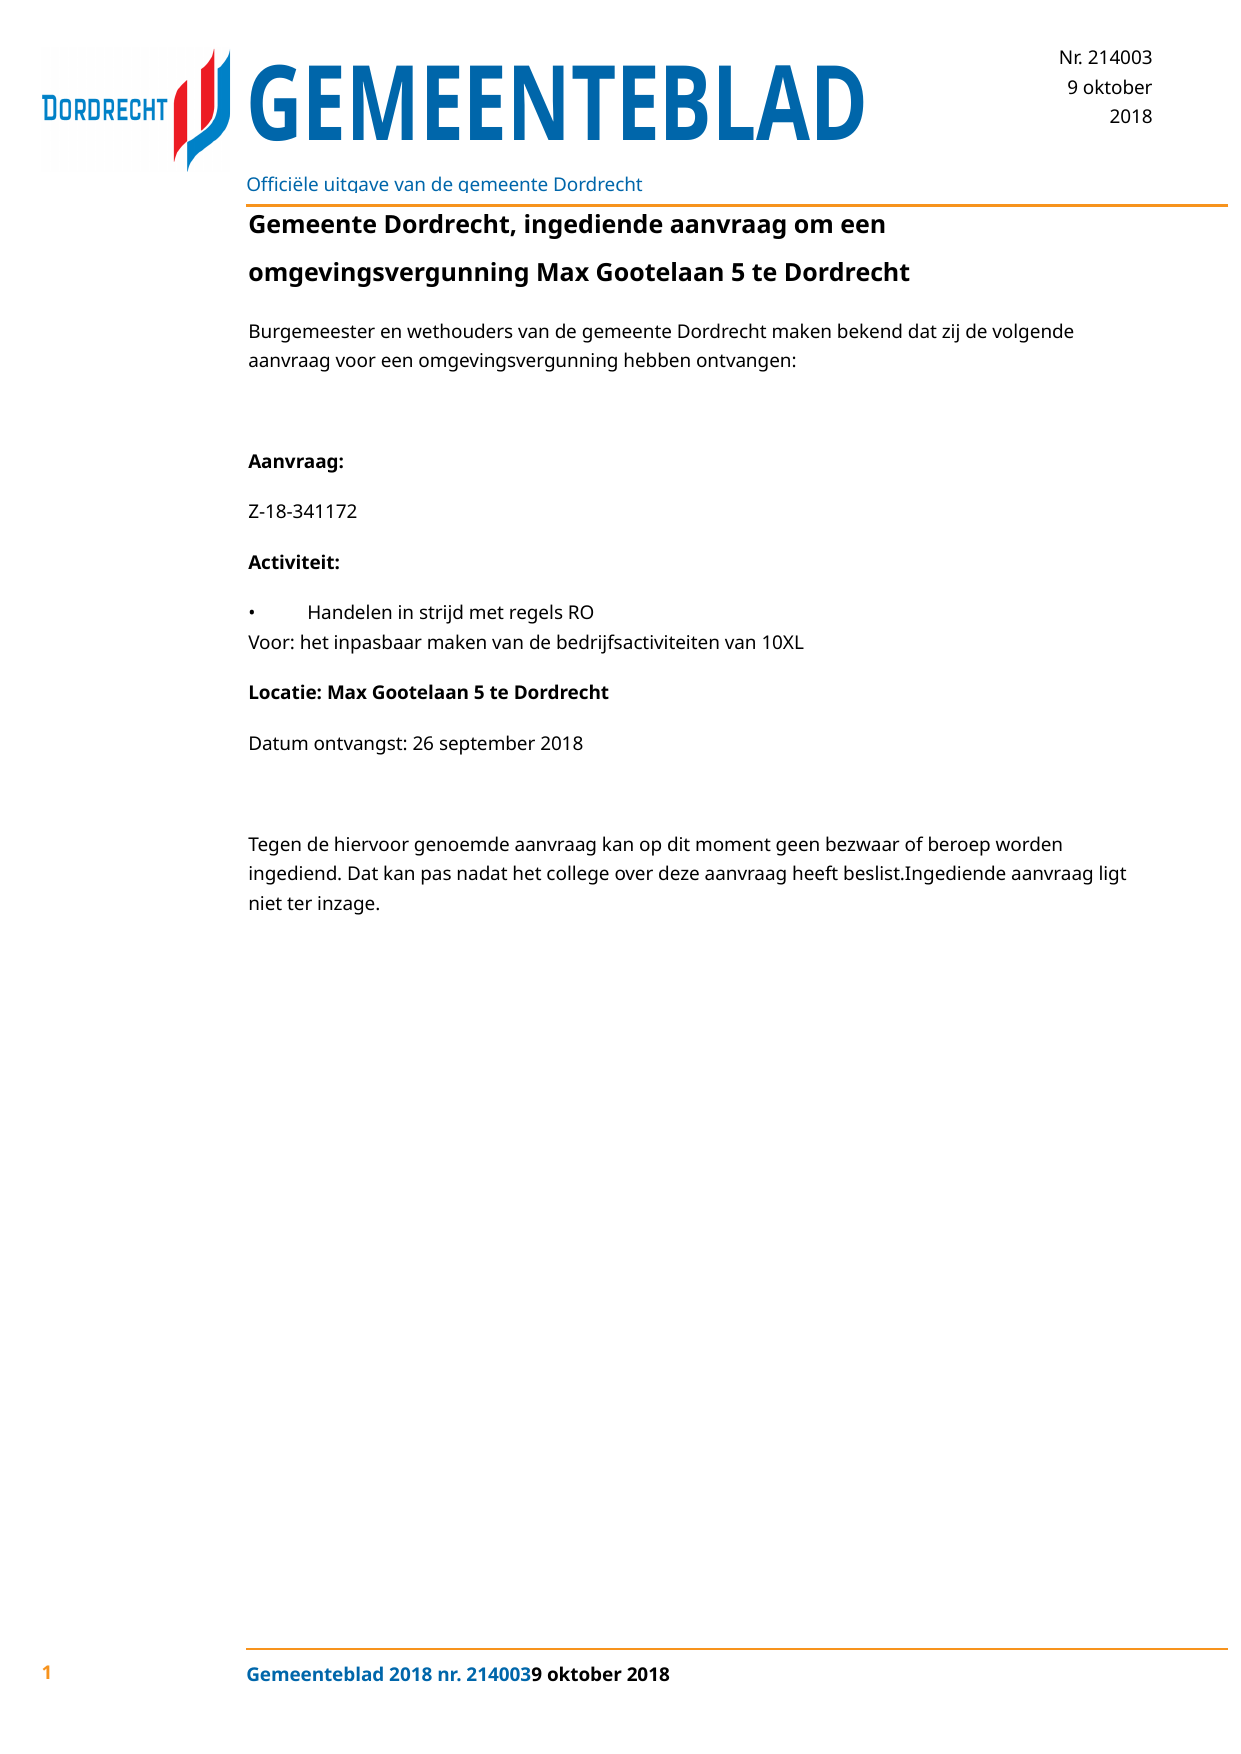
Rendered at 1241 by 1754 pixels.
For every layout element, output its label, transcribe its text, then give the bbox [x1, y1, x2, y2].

text Activiteit: [248, 549, 1152, 575]
text Gemeente Dordrecht, ingediende aanvraag om een omgevingsvergunning Max Gootelaan 5 te Dordrecht [248, 207, 1152, 288]
text Locatie: Max Gootelaan 5 te Dordrecht [248, 679, 1152, 705]
list Handelen in strijd met regels RO [248, 599, 1152, 625]
text Burgemeester en wethouders van de gemeente Dordrecht maken bekend dat zij de volgende aanvraag voor een omgevingsvergunning hebben ontvangen: [248, 318, 1152, 373]
text Tegen de hiervoor genoemde aanvraag kan op dit moment geen bezwaar of beroep worden ingediend. Dat kan pas nadat het college over deze aanvraag heeft beslist.Ingediende aanvraag ligt niet ter inzage. [248, 831, 1152, 916]
text Voor: het inpasbaar maken van de bedrijfsactiviteiten van 10XL [248, 629, 1152, 655]
picture [41, 47, 231, 172]
text Datum ontvangst: 26 september 2018 [248, 730, 1152, 756]
text Aanvraag: [248, 448, 1152, 474]
text Z-18-341172 [248, 499, 1152, 524]
